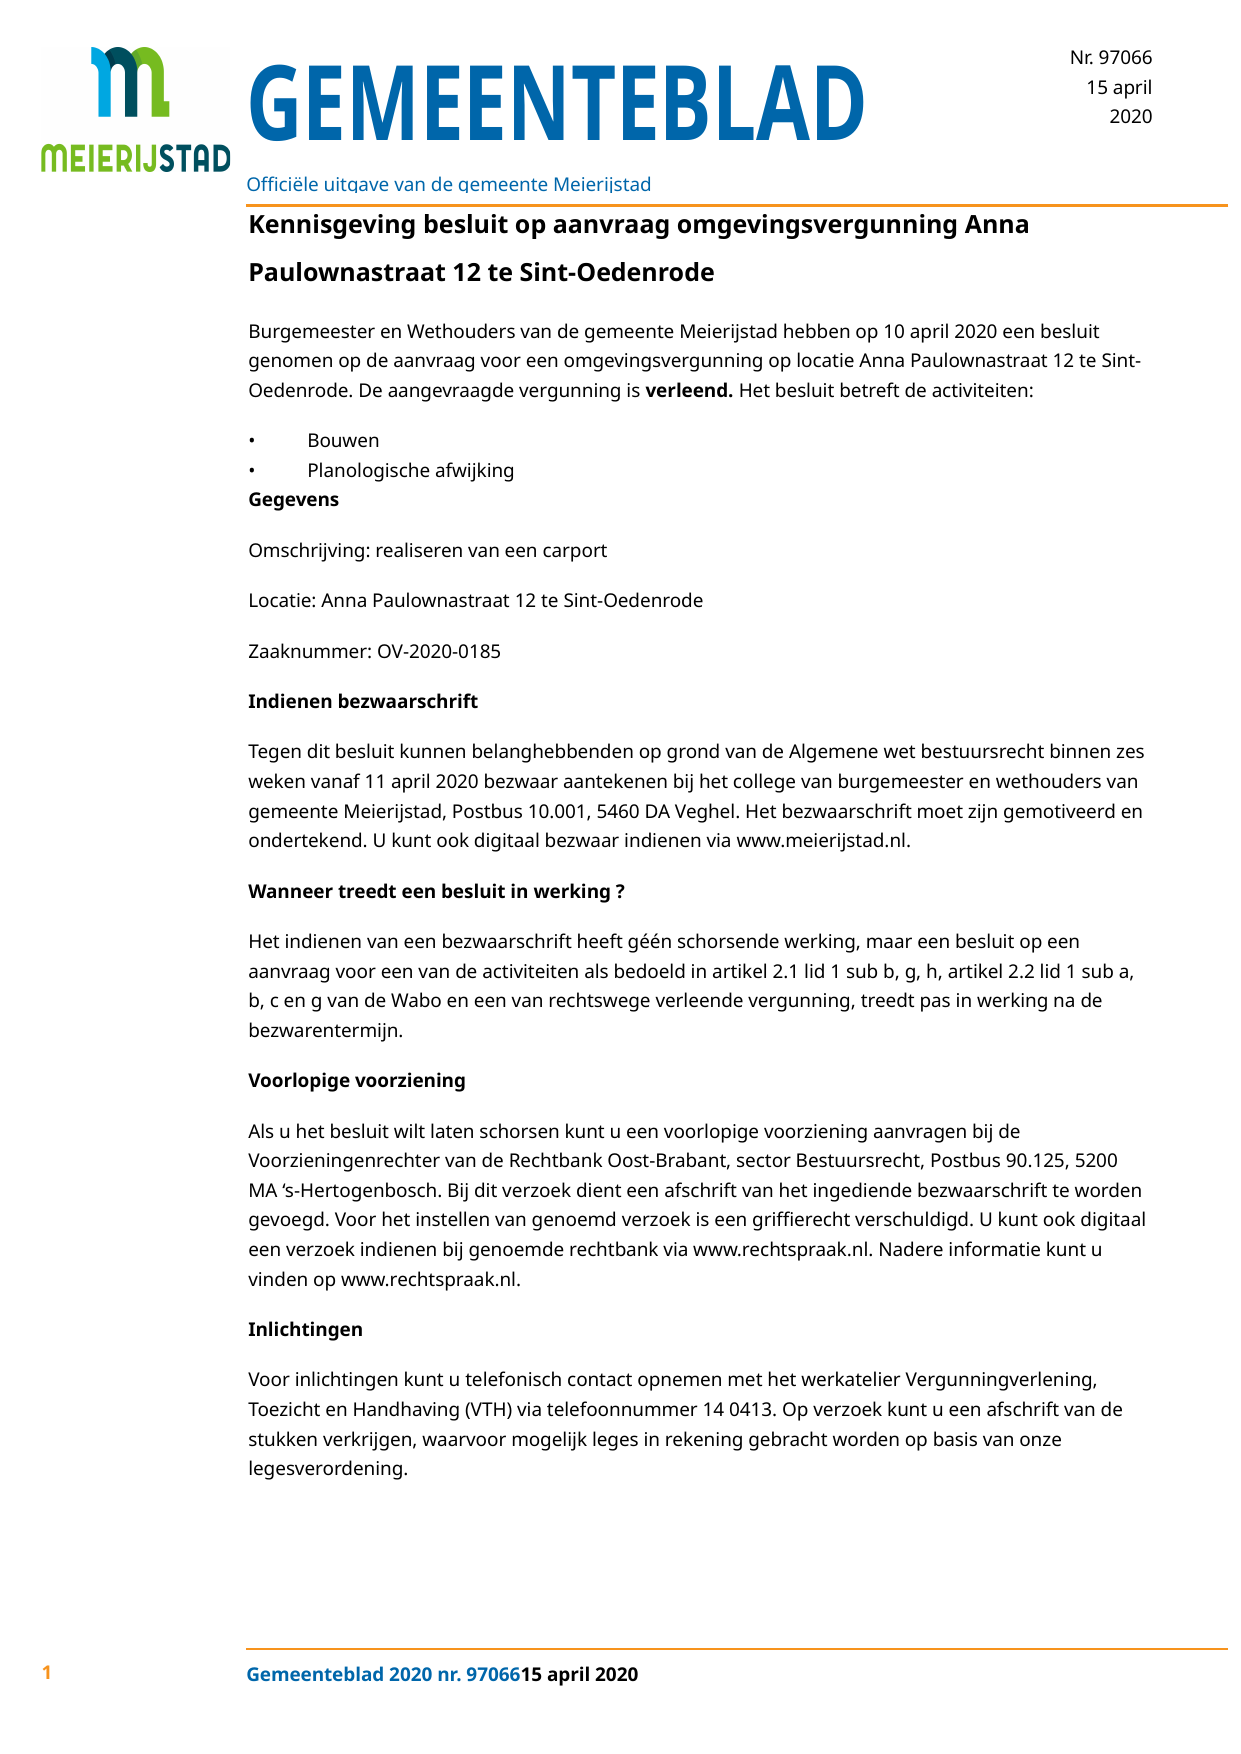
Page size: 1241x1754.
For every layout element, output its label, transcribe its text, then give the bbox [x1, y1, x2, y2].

text Kennisgeving besluit op aanvraag omgevingsvergunning Anna Paulownastraat 12 te Sint-Oedenrode [248, 207, 1152, 288]
text Inlichtingen [248, 1316, 1152, 1342]
text Indienen bezwaarschrift [248, 688, 1152, 714]
list Bouwen [248, 427, 1152, 453]
text Omschrijving: realiseren van een carport [248, 537, 1152, 563]
text Tegen dit besluit kunnen belanghebbenden op grond van de Algemene wet bestuursrecht binnen zes weken vanaf 11 april 2020 bezwaar aantekenen bij het college van burgemeester en wethouders van gemeente Meierijstad, Postbus 10.001, 5460 DA Veghel. Het bezwaarschrift moet zijn gemotiveerd en ondertekend. U kunt ook digitaal bezwaar indienen via www.meierijstad.nl. [248, 739, 1152, 853]
text Burgemeester en Wethouders van de gemeente Meierijstad hebben op 10 april 2020 een besluit genomen op de aanvraag voor een omgevingsvergunning op locatie Anna Paulownastraat 12 te Sint-Oedenrode. De aangevraagde vergunning is verleend. Het besluit betreft de activiteiten: [248, 318, 1152, 403]
text Wanneer treedt een besluit in werking ? [248, 878, 1152, 904]
picture [41, 47, 231, 172]
text Locatie: Anna Paulownastraat 12 te Sint-Oedenrode [248, 587, 1152, 613]
text Voorlopige voorziening [248, 1067, 1152, 1093]
text Voor inlichtingen kunt u telefonisch contact opnemen met het werkatelier Vergunningverlening, Toezicht en Handhaving (VTH) via telefoonnummer 14 0413. Op verzoek kunt u een afschrift van de stukken verkrijgen, waarvoor mogelijk leges in rekening gebracht worden op basis van onze legesverordening. [248, 1367, 1152, 1481]
text Zaaknummer: OV-2020-0185 [248, 638, 1152, 664]
text Gegevens [248, 487, 1152, 512]
text Als u het besluit wilt laten schorsen kunt u een voorlopige voorziening aanvragen bij de Voorzieningenrechter van de Rechtbank Oost-Brabant, sector Bestuursrecht, Postbus 90.125, 5200 MA ‘s-Hertogenbosch. Bij dit verzoek dient een afschrift van het ingediende bezwaarschrift te worden gevoegd. Voor het instellen van genoemd verzoek is een griffierecht verschuldigd. U kunt ook digitaal een verzoek indienen bij genoemde rechtbank via www.rechtspraak.nl. Nadere informatie kunt u vinden op www.rechtspraak.nl. [248, 1118, 1152, 1292]
text Het indienen van een bezwaarschrift heeft géén schorsende werking, maar een besluit op een aanvraag voor een van de activiteiten als bedoeld in artikel 2.1 lid 1 sub b, g, h, artikel 2.2 lid 1 sub a, b, c en g van de Wabo en een van rechtswege verleende vergunning, treedt pas in werking na de bezwarentermijn. [248, 928, 1152, 1043]
list Planologische afwijking [248, 457, 1152, 483]
